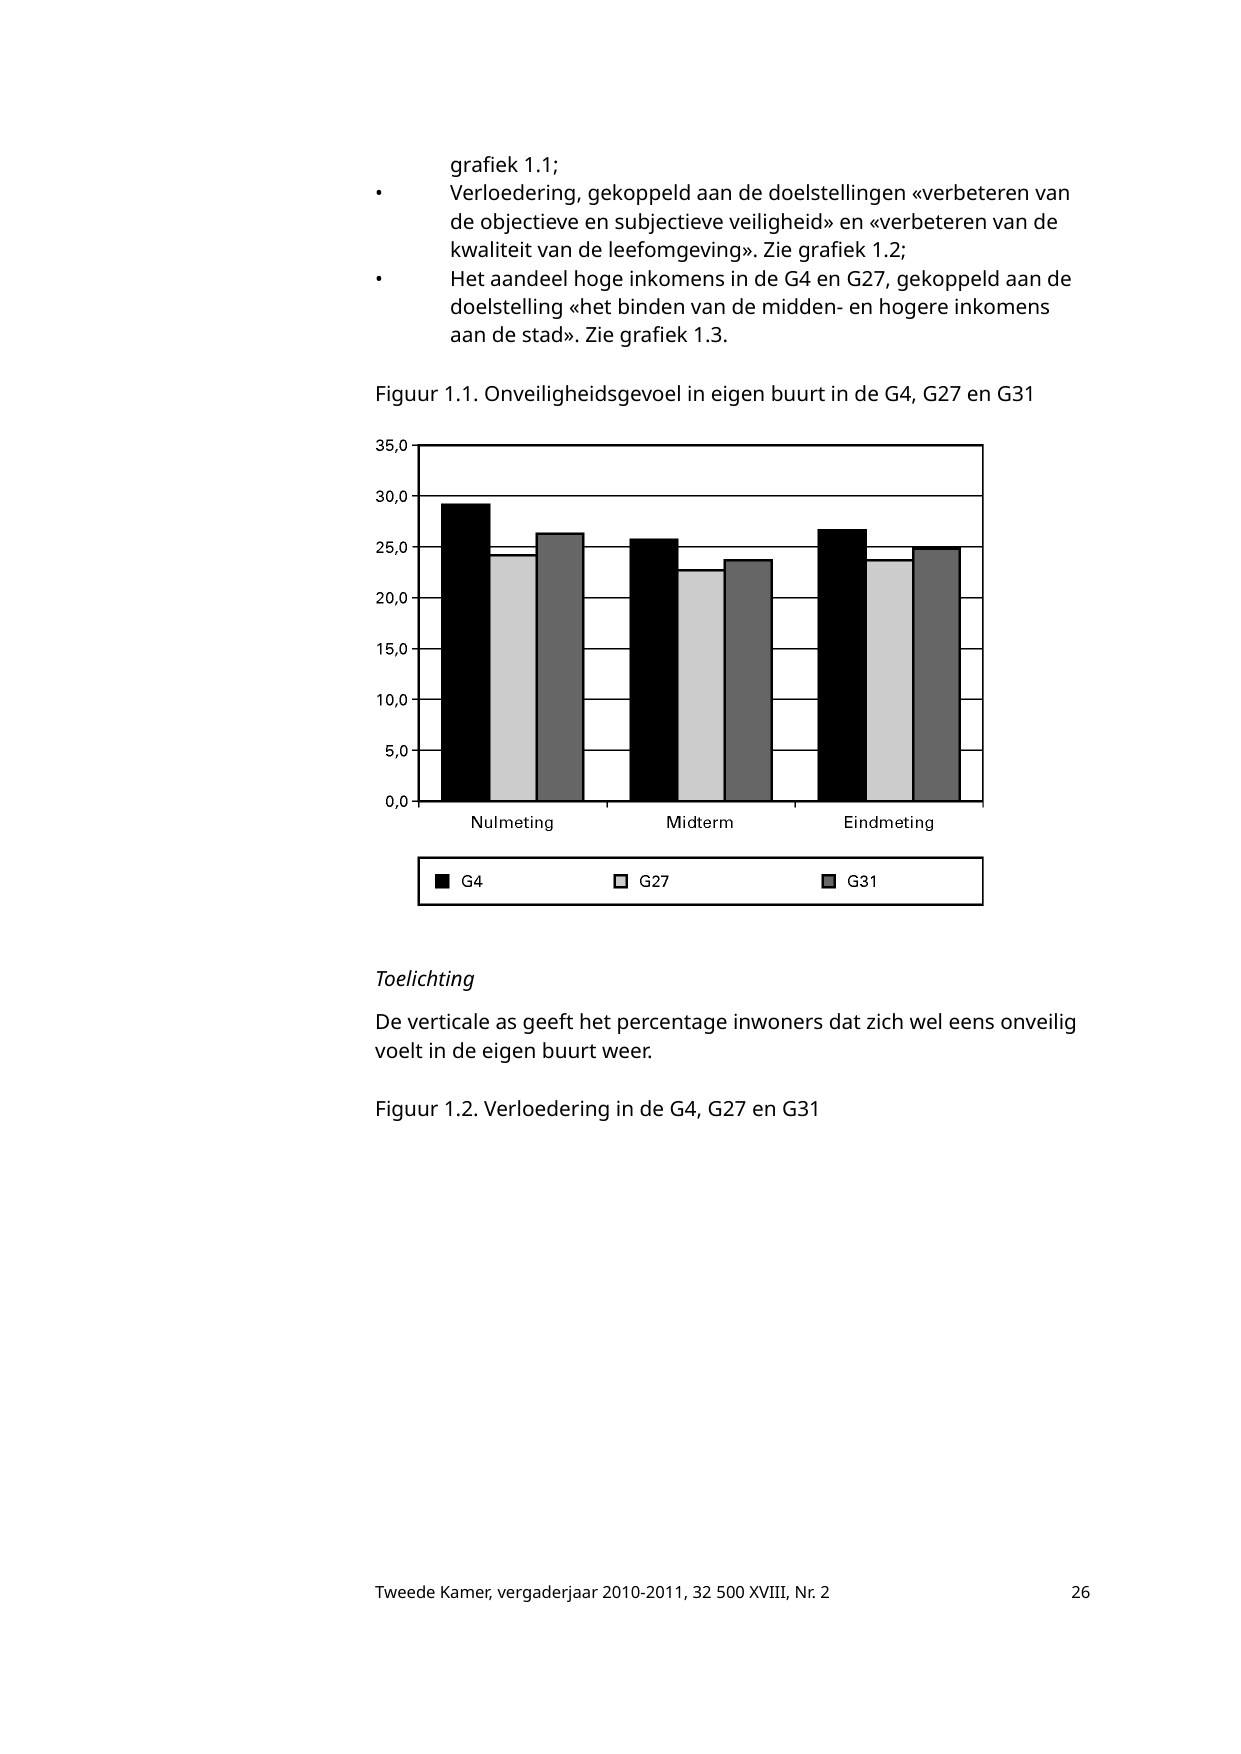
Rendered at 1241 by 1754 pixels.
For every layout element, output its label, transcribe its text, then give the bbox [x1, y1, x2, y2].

text Figuur 1.1. Onveiligheidsgevoel in eigen buurt in de G4, G27 en G31 [375, 379, 1090, 407]
text Figuur 1.2. Verloedering in de G4, G27 en G31 [375, 1094, 1090, 1123]
list grafiek 1.1; [375, 150, 1090, 178]
picture [375, 437, 984, 906]
list Verloedering, gekoppeld aan de doelstellingen «verbeteren van de objectieve en subjectieve veiligheid» en «verbeteren van de kwaliteit van de leefomgeving». Zie grafiek 1.2; [375, 178, 1090, 264]
list Het aandeel hoge inkomens in de G4 en G27, gekoppeld aan de doelstelling «het binden van de midden- en hogere inkomens aan de stad». Zie grafiek 1.3. [375, 264, 1090, 349]
text Toelichting [375, 964, 1090, 992]
text De verticale as geeft het percentage inwoners dat zich wel eens onveilig voelt in de eigen buurt weer. [375, 1007, 1090, 1064]
